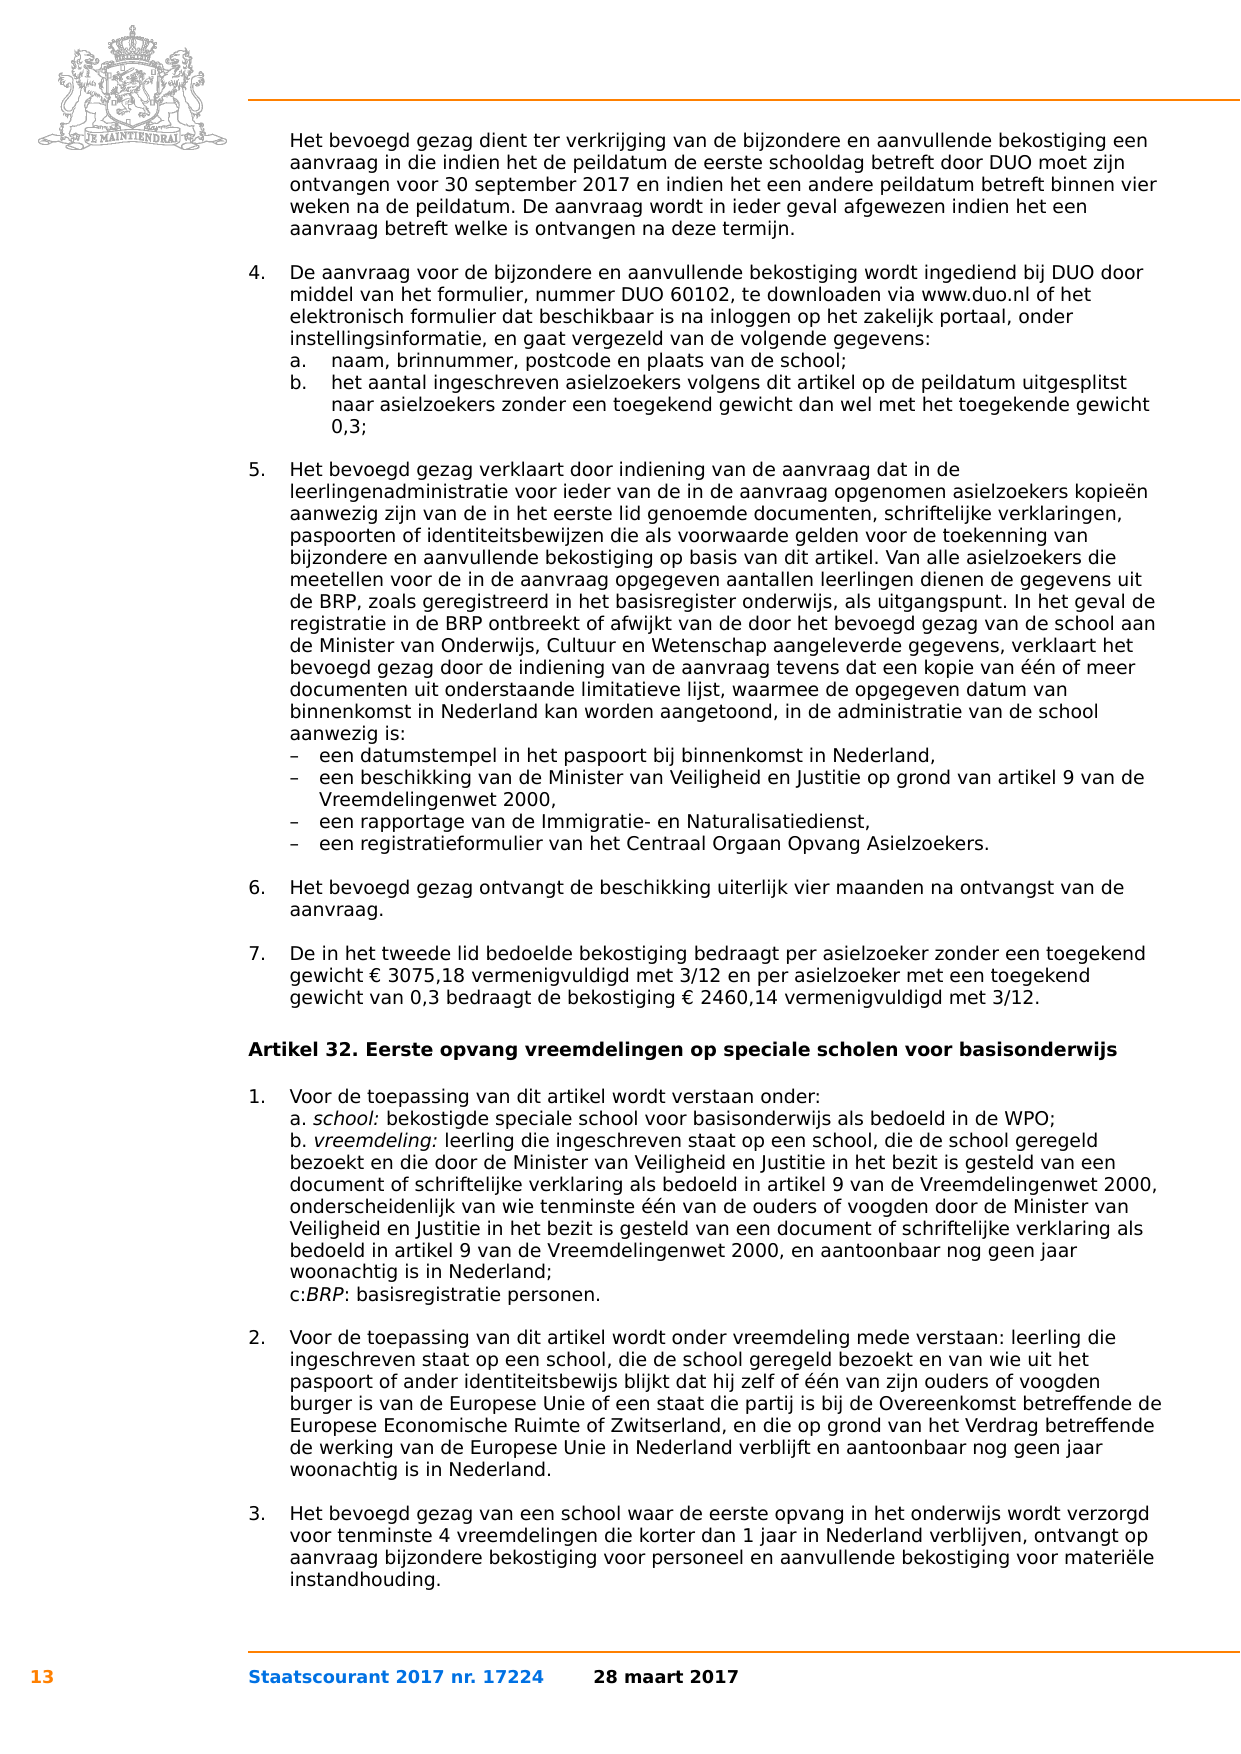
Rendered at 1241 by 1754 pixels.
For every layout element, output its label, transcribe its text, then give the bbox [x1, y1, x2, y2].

picture [38, 25, 227, 150]
text 3. Het bevoegd gezag van een school waar de eerste opvang in het onderwijs wordt verzorgd voor tenminste 4 vreemdelingen die korter dan 1 jaar in Nederland verblijven, ontvangt op aanvraag bijzondere bekostiging voor personeel en aanvullende bekostiging voor materiële instandhouding. [248, 1503, 1163, 1591]
text c:BRP: basisregistratie personen. [289, 1283, 1163, 1305]
text Het bevoegd gezag dient ter verkrijging van de bijzondere en aanvullende bekostiging een aanvraag in die indien het de peildatum de eerste schooldag betreft door DUO moet zijn ontvangen voor 30 september 2017 en indien het een andere peildatum betreft binnen vier weken na de peildatum. De aanvraag wordt in ieder geval afgewezen indien het een aanvraag betreft welke is ontvangen na deze termijn. [289, 130, 1163, 240]
text – een datumstempel in het paspoort bij binnenkomst in Nederland, [289, 745, 1163, 767]
text 6. Het bevoegd gezag ontvangt de beschikking uiterlijk vier maanden na ontvangst van de aanvraag. [248, 877, 1163, 921]
text 7. De in het tweede lid bedoelde bekostiging bedraagt per asielzoeker zonder een toegekend gewicht € 3075,18 vermenigvuldigd met 3/12 en per asielzoeker met een toegekend gewicht van 0,3 bedraagt de bekostiging € 2460,14 vermenigvuldigd met 3/12. [248, 943, 1163, 1009]
text 5. Het bevoegd gezag verklaart door indiening van de aanvraag dat in de leerlingenadministratie voor ieder van de in de aanvraag opgenomen asielzoekers kopieën aanwezig zijn van de in het eerste lid genoemde documenten, schriftelijke verklaringen, paspoorten of identiteitsbewijzen die als voorwaarde gelden voor de toekenning van bijzondere en aanvullende bekostiging op basis van dit artikel. Van alle asielzoekers die meetellen voor de in de aanvraag opgegeven aantallen leerlingen dienen de gegevens uit de BRP, zoals geregistreerd in het basisregister onderwijs, als uitgangspunt. In het geval de registratie in de BRP ontbreekt of afwijkt van de door het bevoegd gezag van de school aan de Minister van Onderwijs, Cultuur en Wetenschap aangeleverde gegevens, verklaart het bevoegd gezag door de indiening van de aanvraag tevens dat een kopie van één of meer documenten uit onderstaande limitatieve lijst, waarmee de opgegeven datum van binnenkomst in Nederland kan worden aangetoond, in de administratie van de school aanwezig is: [248, 459, 1163, 745]
text – een beschikking van de Minister van Veiligheid en Justitie op grond van artikel 9 van de Vreemdelingenwet 2000, [289, 767, 1163, 811]
text a. naam, brinnummer, postcode en plaats van de school; [289, 349, 1163, 372]
text 4. De aanvraag voor de bijzondere en aanvullende bekostiging wordt ingediend bij DUO door middel van het formulier, nummer DUO 60102, te downloaden via www.duo.nl of het elektronisch formulier dat beschikbaar is na inloggen op het zakelijk portaal, onder instellingsinformatie, en gaat vergezeld van de volgende gegevens: [248, 262, 1163, 349]
text 2. Voor de toepassing van dit artikel wordt onder vreemdeling mede verstaan: leerling die ingeschreven staat op een school, die de school geregeld bezoekt en van wie uit het paspoort of ander identiteitsbewijs blijkt dat hij zelf of één van zijn ouders of voogden burger is van de Europese Unie of een staat die partij is bij de Overeenkomst betreffende de Europese Economische Ruimte of Zwitserland, en die op grond van het Verdrag betreffende de werking van de Europese Unie in Nederland verblijft en aantoonbaar nog geen jaar woonachtig is in Nederland. [248, 1327, 1163, 1481]
text a. school: bekostigde speciale school voor basisonderwijs als bedoeld in de WPO; [289, 1108, 1163, 1129]
subtitle Artikel 32. Eerste opvang vreemdelingen op speciale scholen voor basisonderwijs [248, 1039, 1163, 1061]
text 1. Voor de toepassing van dit artikel wordt verstaan onder: [248, 1086, 1163, 1108]
text – een rapportage van de Immigratie- en Naturalisatiedienst, [289, 811, 1163, 833]
text b. vreemdeling: leerling die ingeschreven staat op een school, die de school geregeld bezoekt en die door de Minister van Veiligheid en Justitie in het bezit is gesteld van een document of schriftelijke verklaring als bedoeld in artikel 9 van de Vreemdelingenwet 2000, onderscheidenlijk van wie tenminste één van de ouders of voogden door de Minister van Veiligheid en Justitie in het bezit is gesteld van een document of schriftelijke verklaring als bedoeld in artikel 9 van de Vreemdelingenwet 2000, en aantoonbaar nog geen jaar woonachtig is in Nederland; [289, 1129, 1163, 1283]
text b. het aantal ingeschreven asielzoekers volgens dit artikel op de peildatum uitgesplitst naar asielzoekers zonder een toegekend gewicht dan wel met het toegekende gewicht 0,3; [289, 372, 1163, 437]
text – een registratieformulier van het Centraal Orgaan Opvang Asielzoekers. [289, 833, 1163, 855]
